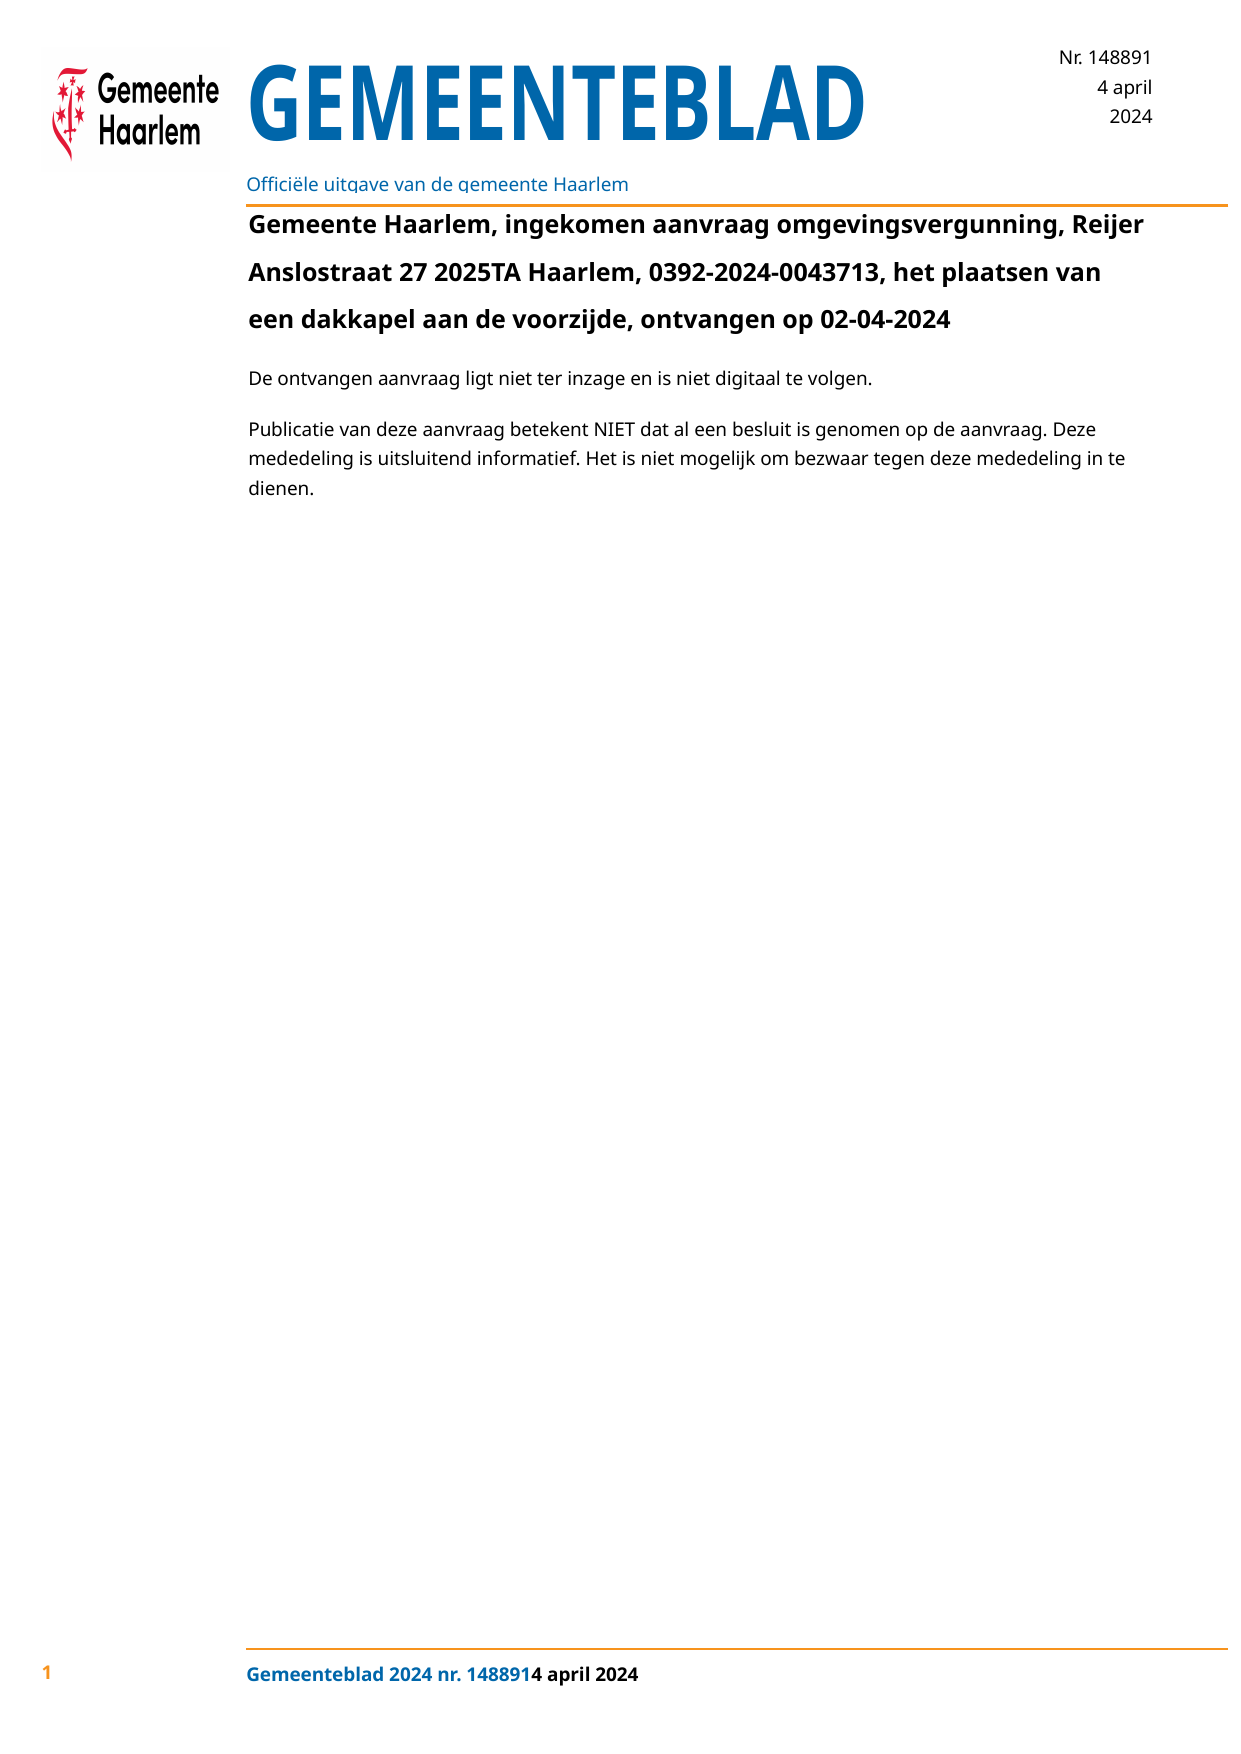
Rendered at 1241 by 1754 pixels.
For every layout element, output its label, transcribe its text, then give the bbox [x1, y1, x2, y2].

picture [41, 47, 231, 172]
text De ontvangen aanvraag ligt niet ter inzage en is niet digitaal te volgen. [248, 366, 1152, 391]
text Publicatie van deze aanvraag betekent NIET dat al een besluit is genomen op de aanvraag. Deze mededeling is uitsluitend informatief. Het is niet mogelijk om bezwaar tegen deze mededeling in te dienen. [248, 416, 1152, 501]
text Gemeente Haarlem, ingekomen aanvraag omgevingsvergunning, Reijer Anslostraat 27 2025TA Haarlem, 0392-2024-0043713, het plaatsen van een dakkapel aan de voorzijde, ontvangen op 02-04-2024 [248, 207, 1152, 336]
